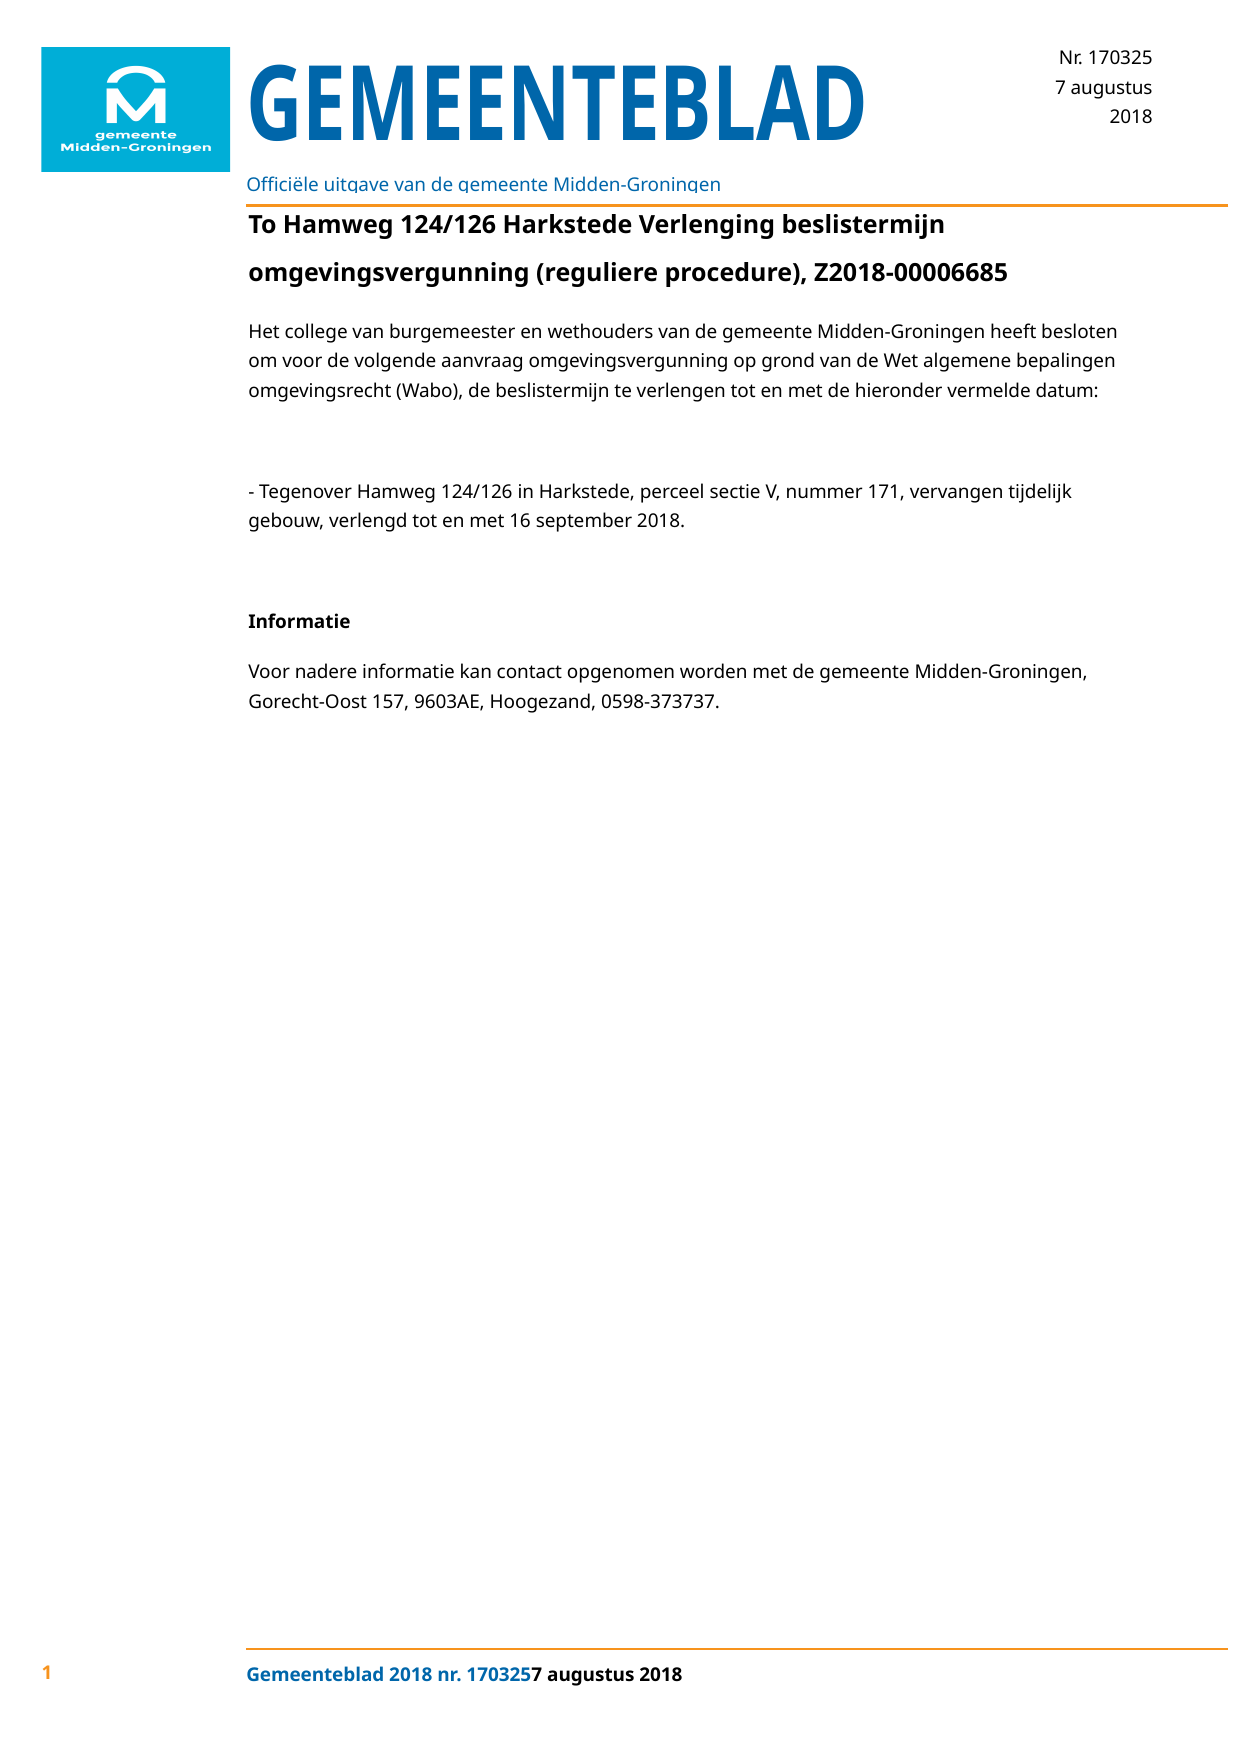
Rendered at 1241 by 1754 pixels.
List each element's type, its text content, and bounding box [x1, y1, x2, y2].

text Informatie [248, 608, 1152, 634]
text - Tegenover Hamweg 124/126 in Harkstede, perceel sectie V, nummer 171, vervangen tijdelijk gebouw, verlengd tot en met 16 september 2018. [248, 478, 1152, 533]
picture [107, 89, 165, 122]
text To Hamweg 124/126 Harkstede Verlenging beslistermijn omgevingsvergunning (reguliere procedure), Z2018-00006685 [248, 207, 1152, 288]
picture [108, 66, 164, 82]
picture [184, 146, 190, 153]
text Het college van burgemeester en wethouders van de gemeente Midden-Groningen heeft besloten om voor de volgende aanvraag omgevingsvergunning op grond van de Wet algemene bepalingen omgevingsrecht (Wabo), de beslistermijn te verlengen tot en met de hieronder vermelde datum: [248, 318, 1152, 403]
text Voor nadere informatie kan contact opgenomen worden met de gemeente Midden-Groningen, Gorecht-Oost 157, 9603AE, Hoogezand, 0598-373737. [248, 659, 1152, 714]
